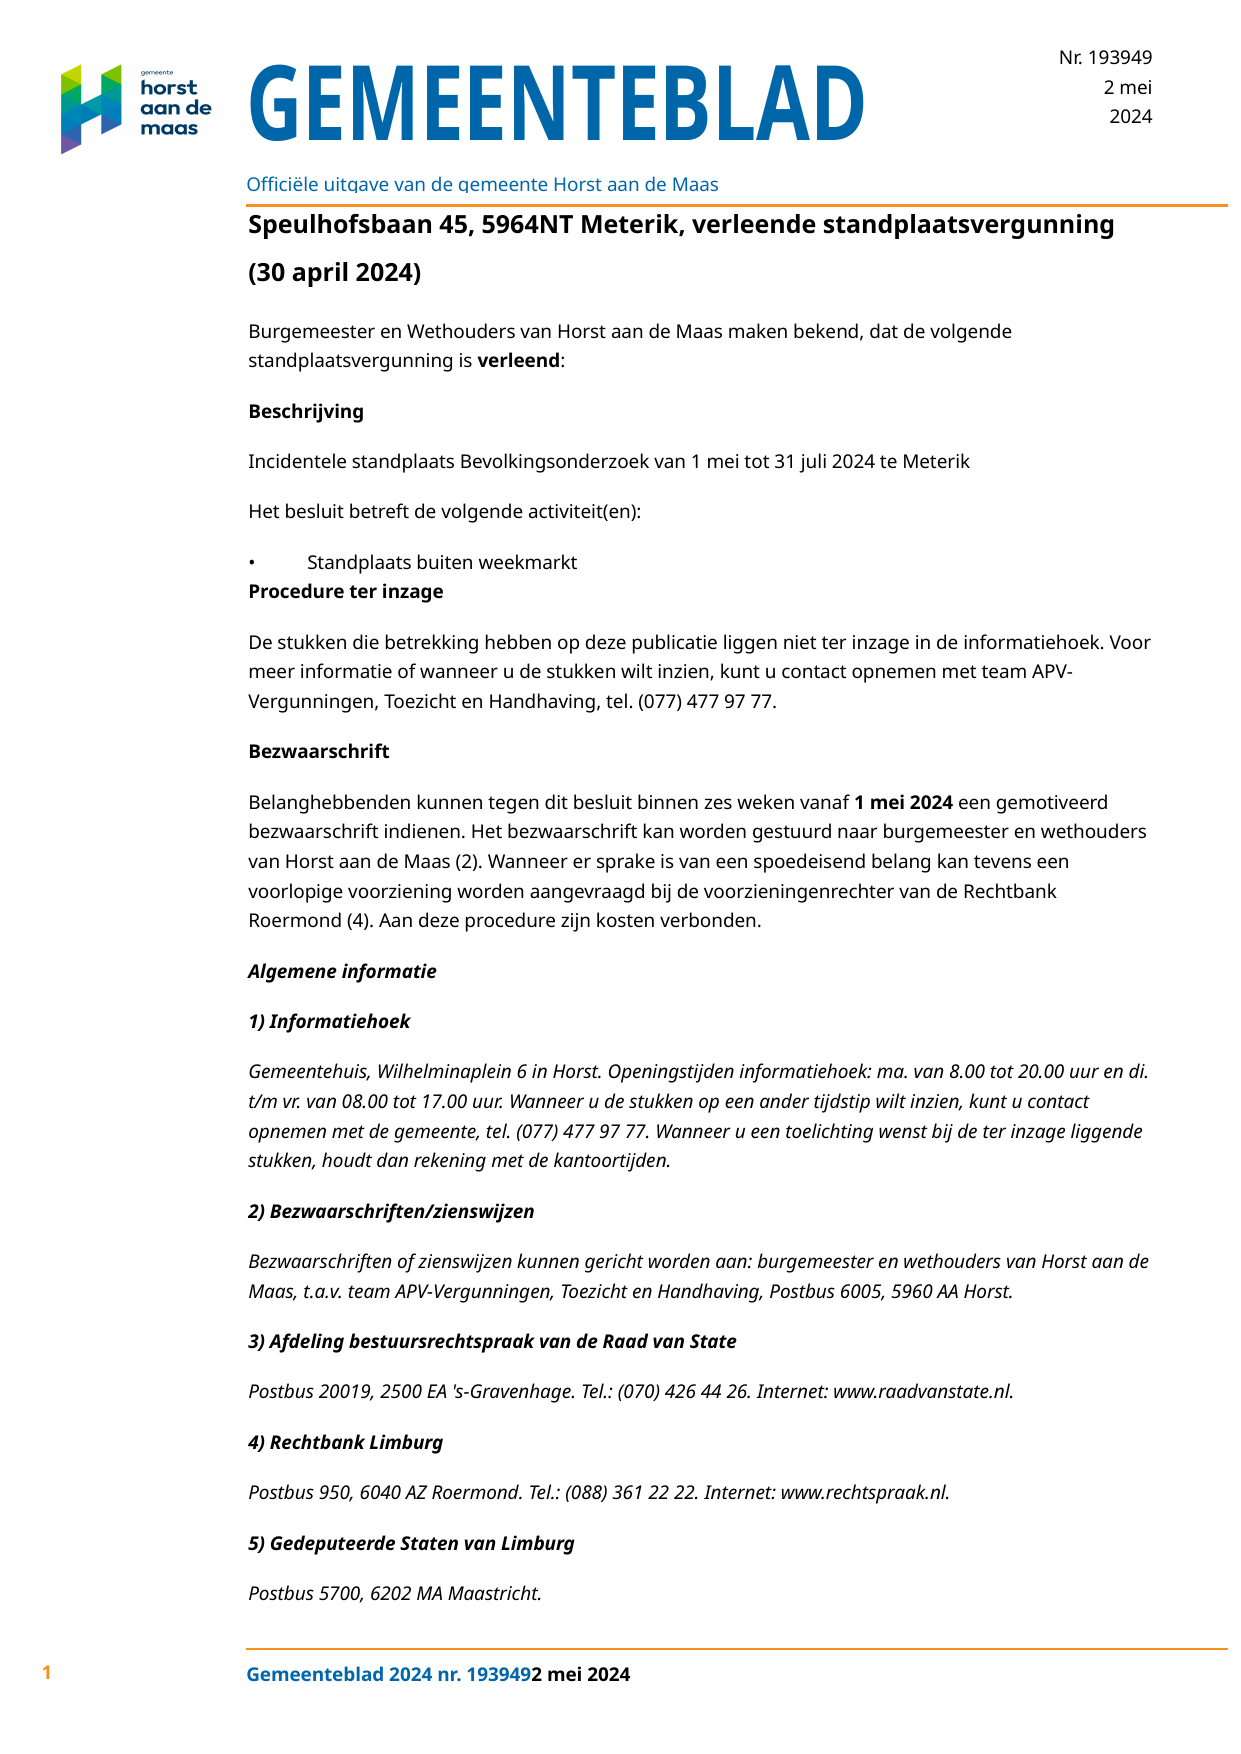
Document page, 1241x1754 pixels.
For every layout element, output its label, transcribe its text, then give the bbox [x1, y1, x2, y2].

text 3) Afdeling bestuursrechtspraak van de Raad van State [248, 1328, 1152, 1354]
text Speulhofsbaan 45, 5964NT Meterik, verleende standplaatsvergunning (30 april 2024) [248, 207, 1152, 288]
text Postbus 950, 6040 AZ Roermond. Tel.: (088) 361 22 22. Internet: www.rechtspraak.nl. [248, 1479, 1152, 1505]
text Burgemeester en Wethouders van Horst aan de Maas maken bekend, dat de volgende standplaatsvergunning is verleend: [248, 318, 1152, 373]
text 5) Gedeputeerde Staten van Limburg [248, 1530, 1152, 1556]
text Het besluit betreft de volgende activiteit(en): [248, 499, 1152, 524]
list Standplaats buiten weekmarkt [248, 549, 1152, 575]
text Bezwaarschrift [248, 739, 1152, 764]
text Incidentele standplaats Bevolkingsonderzoek van 1 mei tot 31 juli 2024 te Meterik [248, 448, 1152, 474]
text Postbus 5700, 6202 MA Maastricht. [248, 1580, 1152, 1606]
text Algemene informatie [248, 958, 1152, 984]
text Beschrijving [248, 398, 1152, 424]
text Procedure ter inzage [248, 579, 1152, 604]
text De stukken die betrekking hebben op deze publicatie liggen niet ter inzage in de informatiehoek. Voor meer informatie of wanneer u de stukken wilt inzien, kunt u contact opnemen met team APV-Vergunningen, Toezicht en Handhaving, tel. (077) 477 97 77. [248, 629, 1152, 714]
text Postbus 20019, 2500 EA 's-Gravenhage. Tel.: (070) 426 44 26. Internet: www.raadvanstate.nl. [248, 1379, 1152, 1404]
text 2) Bezwaarschriften/zienswijzen [248, 1198, 1152, 1224]
text 4) Rechtbank Limburg [248, 1429, 1152, 1455]
text Gemeentehuis, Wilhelminaplein 6 in Horst. Openingstijden informatiehoek: ma. van 8.00 tot 20.00 uur en di. t/m vr. van 08.00 tot 17.00 uur. Wanneer u de stukken op een ander tijdstip wilt inzien, kunt u contact opnemen met de gemeente, tel. (077) 477 97 77. Wanneer u een toelichting wenst bij de ter inzage liggende stukken, houdt dan rekening met de kantoortijden. [248, 1059, 1152, 1173]
text Belanghebbenden kunnen tegen dit besluit binnen zes weken vanaf 1 mei 2024 een gemotiveerd bezwaarschrift indienen. Het bezwaarschrift kan worden gestuurd naar burgemeester en wethouders van Horst aan de Maas (2). Wanneer er sprake is van een spoedeisend belang kan tevens een voorlopige voorziening worden aangevraagd bij de voorzieningenrechter van de Rechtbank Roermond (4). Aan deze procedure zijn kosten verbonden. [248, 789, 1152, 933]
text Bezwaarschriften of zienswijzen kunnen gericht worden aan: burgemeester en wethouders van Horst aan de Maas, t.a.v. team APV-Vergunningen, Toezicht en Handhaving, Postbus 6005, 5960 AA Horst. [248, 1248, 1152, 1304]
picture [41, 47, 231, 172]
text 1) Informatiehoek [248, 1008, 1152, 1034]
